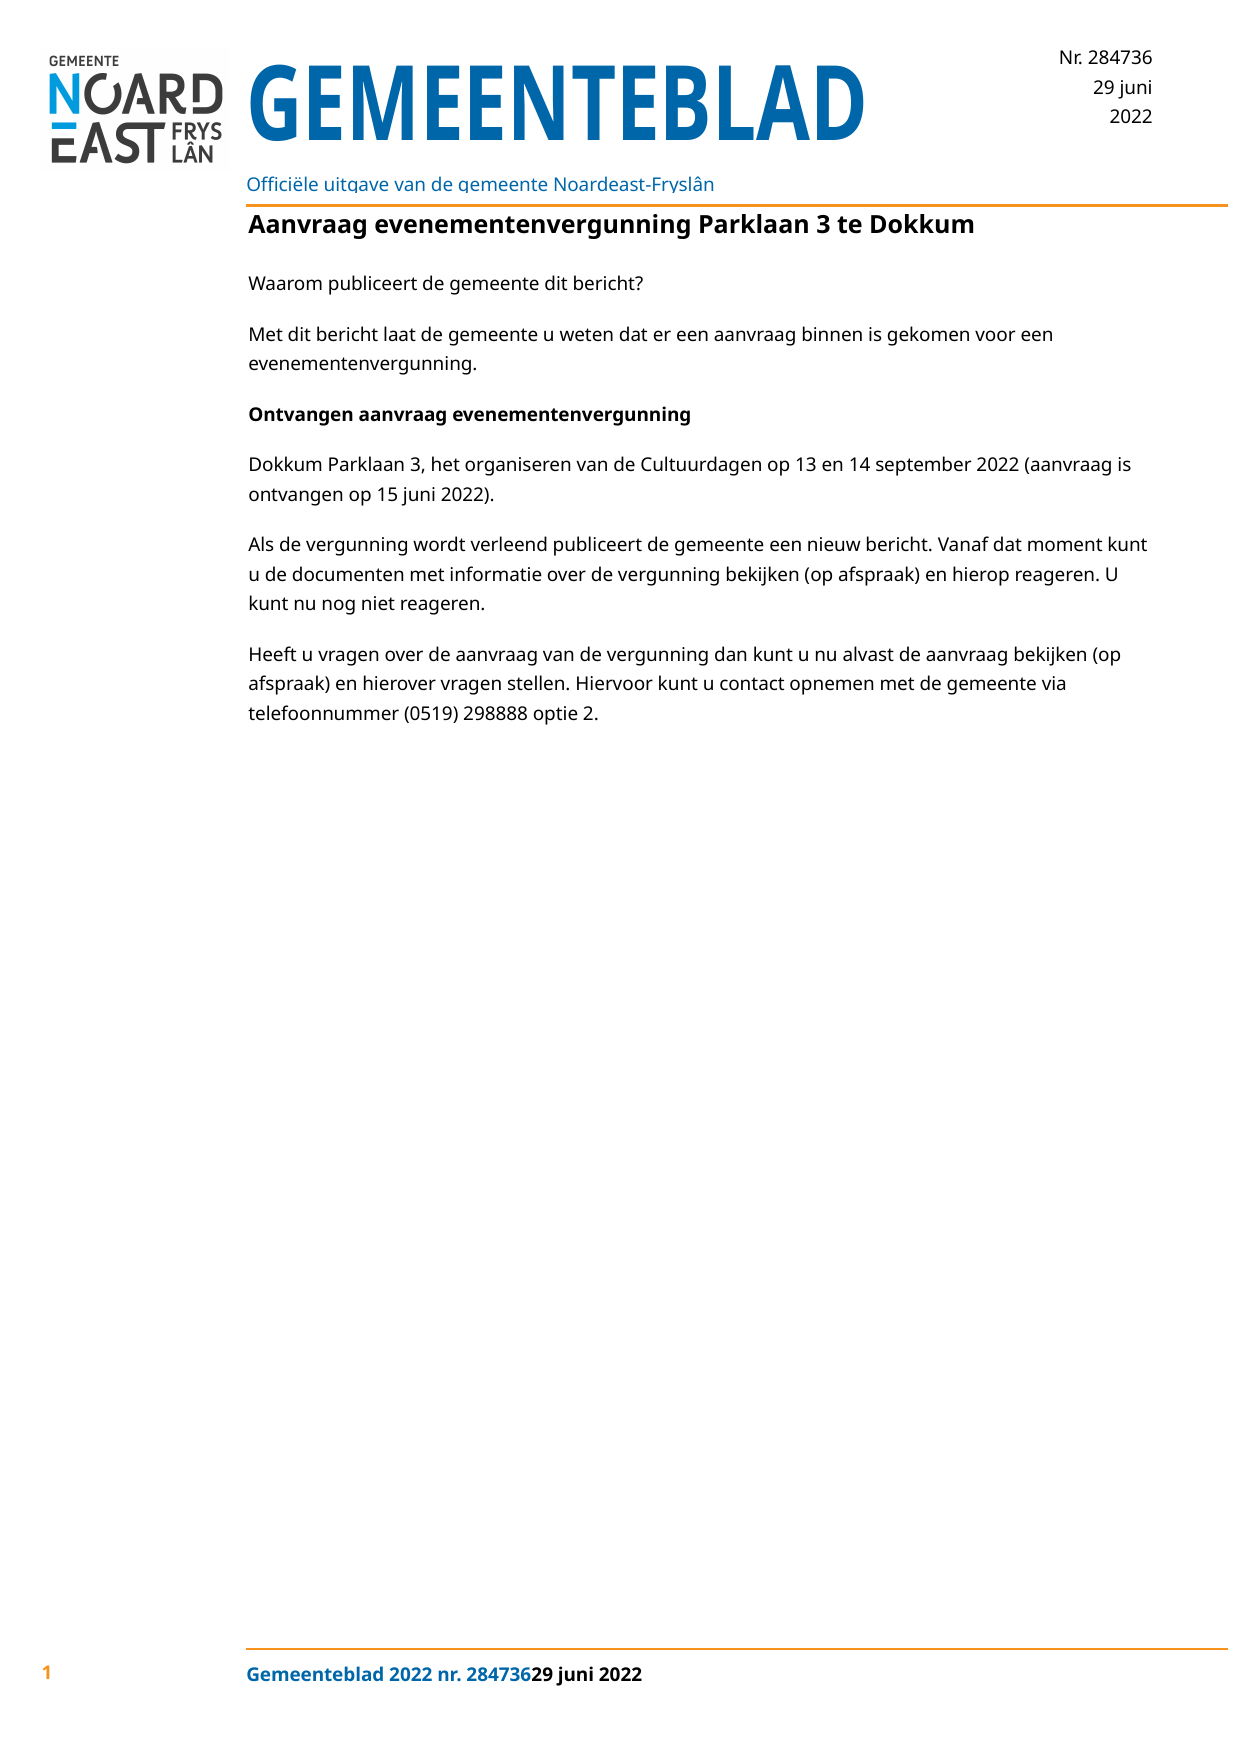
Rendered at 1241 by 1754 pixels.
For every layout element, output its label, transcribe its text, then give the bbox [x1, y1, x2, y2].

text Aanvraag evenementenvergunning Parklaan 3 te Dokkum [248, 207, 1152, 241]
picture [41, 47, 231, 172]
text Heeft u vragen over de aanvraag van de vergunning dan kunt u nu alvast de aanvraag bekijken (op afspraak) en hierover vragen stellen. Hiervoor kunt u contact opnemen met de gemeente via telefoonnummer (0519) 298888 optie 2. [248, 641, 1152, 726]
text Waarom publiceert de gemeente dit bericht? [248, 270, 1152, 296]
text Met dit bericht laat de gemeente u weten dat er een aanvraag binnen is gekomen voor een evenementenvergunning. [248, 321, 1152, 376]
text Ontvangen aanvraag evenementenvergunning [248, 401, 1152, 426]
text Dokkum Parklaan 3, het organiseren van de Cultuurdagen op 13 en 14 september 2022 (aanvraag is ontvangen op 15 juni 2022). [248, 451, 1152, 506]
text Als de vergunning wordt verleend publiceert de gemeente een nieuw bericht. Vanaf dat moment kunt u de documenten met informatie over de vergunning bekijken (op afspraak) en hierop reageren. U kunt nu nog niet reageren. [248, 531, 1152, 616]
